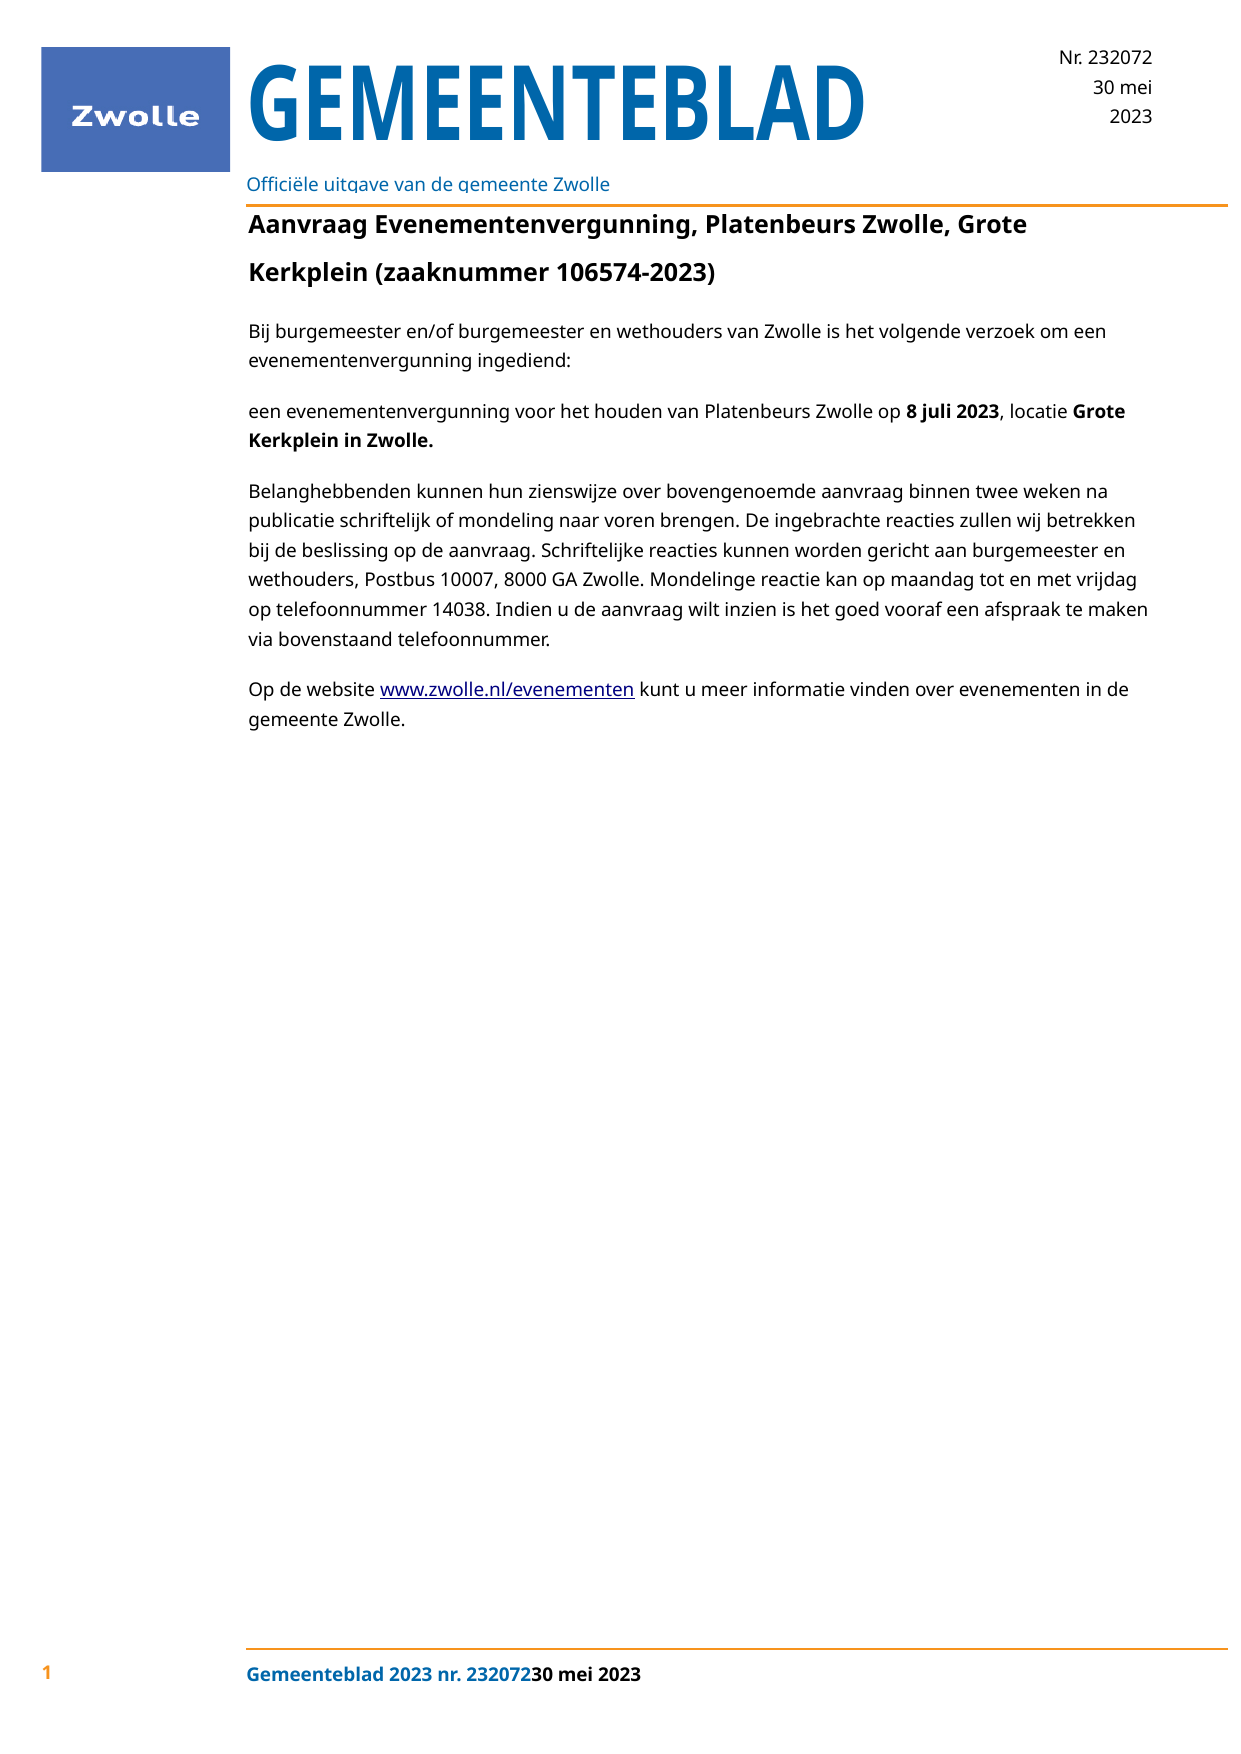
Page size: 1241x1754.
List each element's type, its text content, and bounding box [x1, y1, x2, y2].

picture [41, 47, 231, 172]
text een evenementenvergunning voor het houden van Platenbeurs Zwolle op 8 juli 2023, locatie Grote Kerkplein in Zwolle. [248, 398, 1152, 453]
text Bij burgemeester en/of burgemeester en wethouders van Zwolle is het volgende verzoek om een evenementenvergunning ingediend: [248, 318, 1152, 373]
text Op de website www.zwolle.nl/evenementen kunt u meer informatie vinden over evenementen in de gemeente Zwolle. [248, 676, 1152, 732]
text Belanghebbenden kunnen hun zienswijze over bovengenoemde aanvraag binnen twee weken na publicatie schriftelijk of mondeling naar voren brengen. De ingebrachte reacties zullen wij betrekken bij de beslissing op de aanvraag. Schriftelijke reacties kunnen worden gericht aan burgemeester en wethouders, Postbus 10007, 8000 GA Zwolle. Mondelinge reactie kan op maandag tot en met vrijdag op telefoonnummer 14038. Indien u de aanvraag wilt inzien is het goed vooraf een afspraak te maken via bovenstaand telefoonnummer. [248, 478, 1152, 652]
text Aanvraag Evenementenvergunning, Platenbeurs Zwolle, Grote Kerkplein (zaaknummer 106574-2023) [248, 207, 1152, 288]
